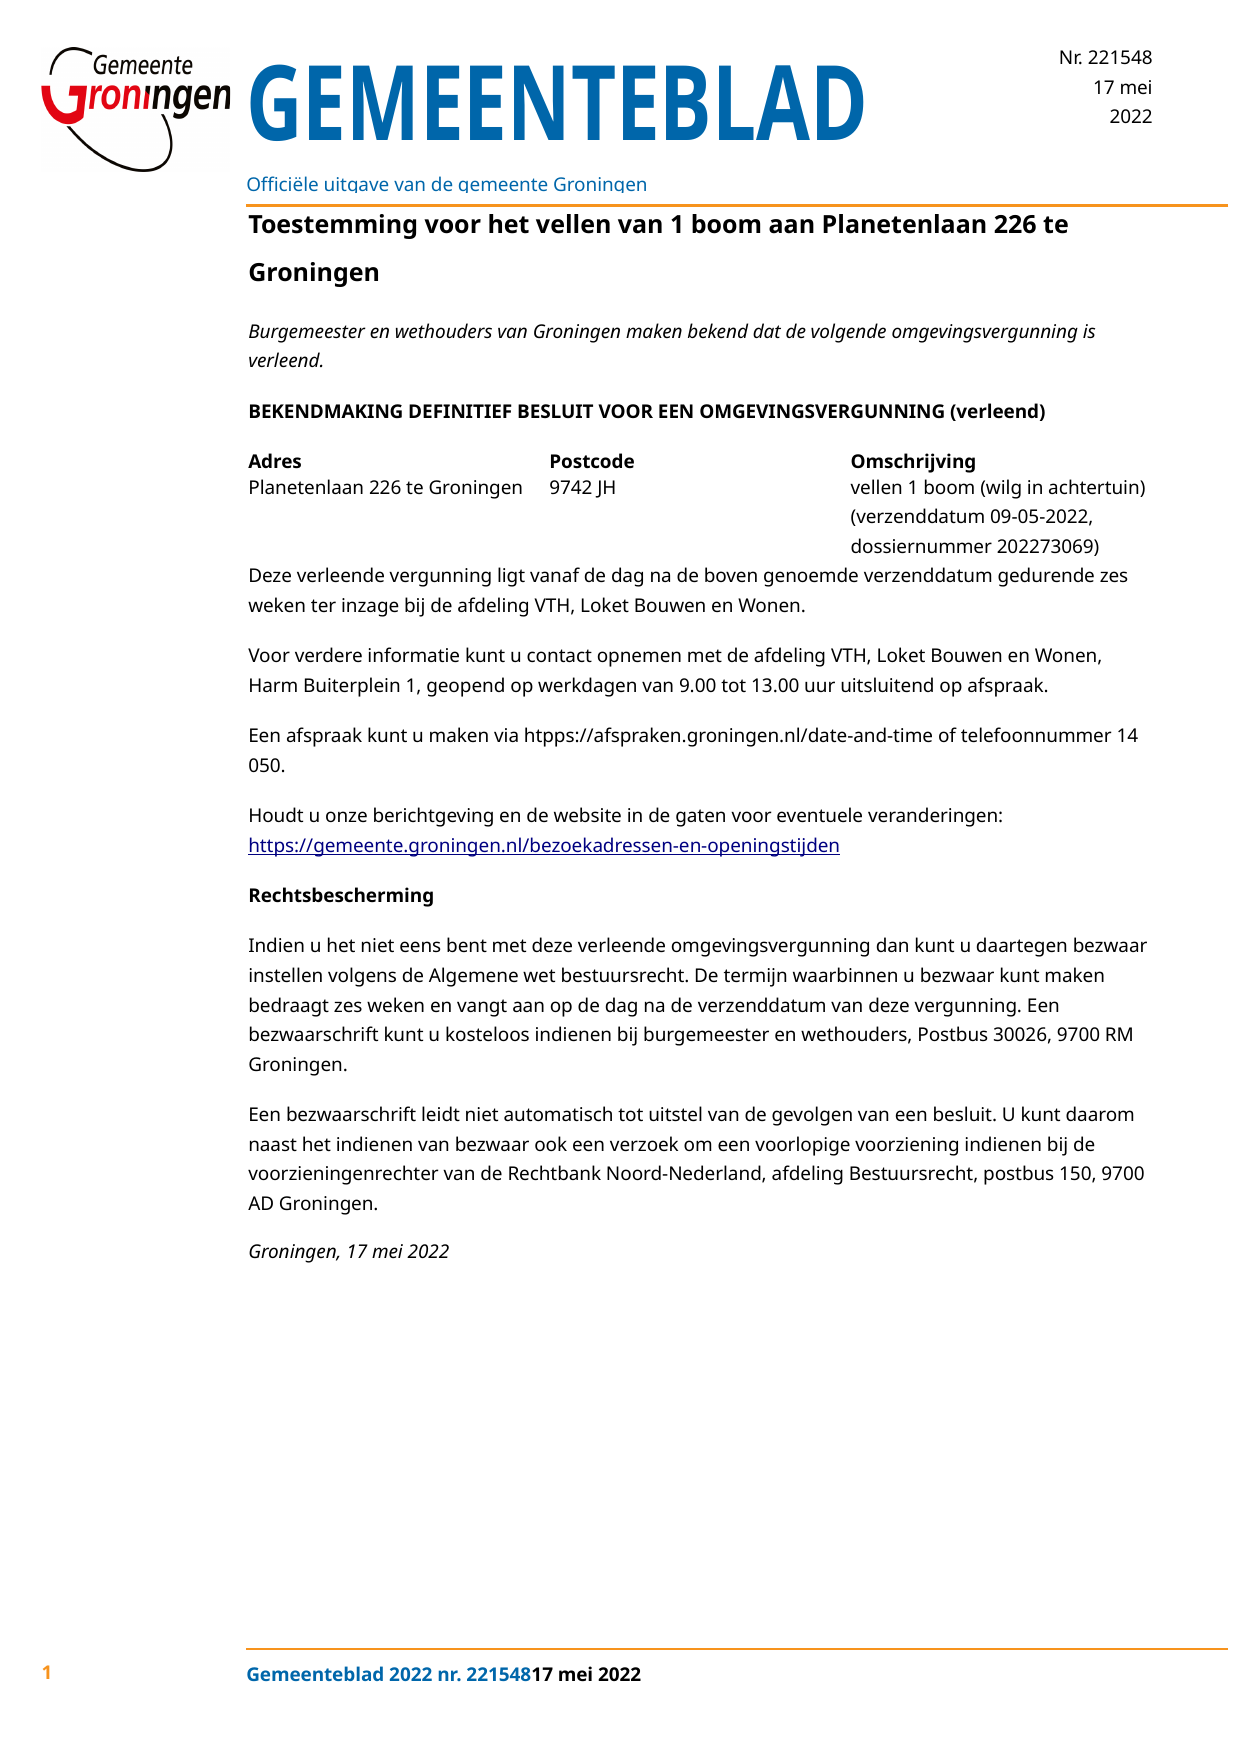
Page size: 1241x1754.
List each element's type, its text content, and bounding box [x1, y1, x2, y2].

text Rechtsbescherming [248, 882, 1152, 908]
text Voor verdere informatie kunt u contact opnemen met de afdeling VTH, Loket Bouwen en Wonen, Harm Buiterplein 1, geopend op werkdagen van 9.00 tot 13.00 uur uitsluitend op afspraak. [248, 642, 1152, 698]
text Toestemming voor het vellen van 1 boom aan Planetenlaan 226 te Groningen [248, 207, 1152, 288]
text Een bezwaarschrift leidt niet automatisch tot uitstel van de gevolgen van een besluit. U kunt daarom naast het indienen van bezwaar ook een verzoek om een voorlopige voorziening indienen bij de voorzieningenrechter van de Rechtbank Noord-Nederland, afdeling Bestuursrecht, postbus 150, 9700 AD Groningen. [248, 1101, 1152, 1216]
text Indien u het niet eens bent met deze verleende omgevingsvergunning dan kunt u daartegen bezwaar instellen volgens de Algemene wet bestuursrecht. De termijn waarbinnen u bezwaar kunt maken bedraagt zes weken en vangt aan op de dag na de verzenddatum van deze vergunning. Een bezwaarschrift kunt u kosteloos indienen bij burgemeester en wethouders, Postbus 30026, 9700 RM Groningen. [248, 933, 1152, 1077]
text Burgemeester en wethouders van Groningen maken bekend dat de volgende omgevingsvergunning is verleend. [248, 318, 1152, 373]
table_cell vellen 1 boom (wilg in achtertuin) (verzenddatum 09-05-2022, dossiernummer 202273069) [850, 474, 1152, 559]
picture [41, 47, 231, 172]
text Houdt u onze berichtgeving en de website in de gaten voor eventuele veranderingen: https://gemeente.groningen.nl/bezoekadressen-en-openingstijden [248, 802, 1152, 858]
table_header Omschrijving [850, 449, 1152, 474]
table_header Adres [248, 449, 549, 474]
text BEKENDMAKING DEFINITIEF BESLUIT VOOR EEN OMGEVINGSVERGUNNING (verleend) [248, 398, 1152, 424]
text Deze verleende vergunning ligt vanaf de dag na de boven genoemde verzenddatum gedurende zes weken ter inzage bij de afdeling VTH, Loket Bouwen en Wonen. [248, 562, 1152, 618]
table_cell 9742 JH [549, 474, 850, 559]
text Een afspraak kunt u maken via htpps://afspraken.groningen.nl/date-and-time of telefoonnummer 14 050. [248, 722, 1152, 778]
table_header Postcode [549, 449, 850, 474]
table_cell Planetenlaan 226 te Groningen [248, 474, 549, 559]
text Groningen, 17 mei 2022 [248, 1238, 1152, 1264]
